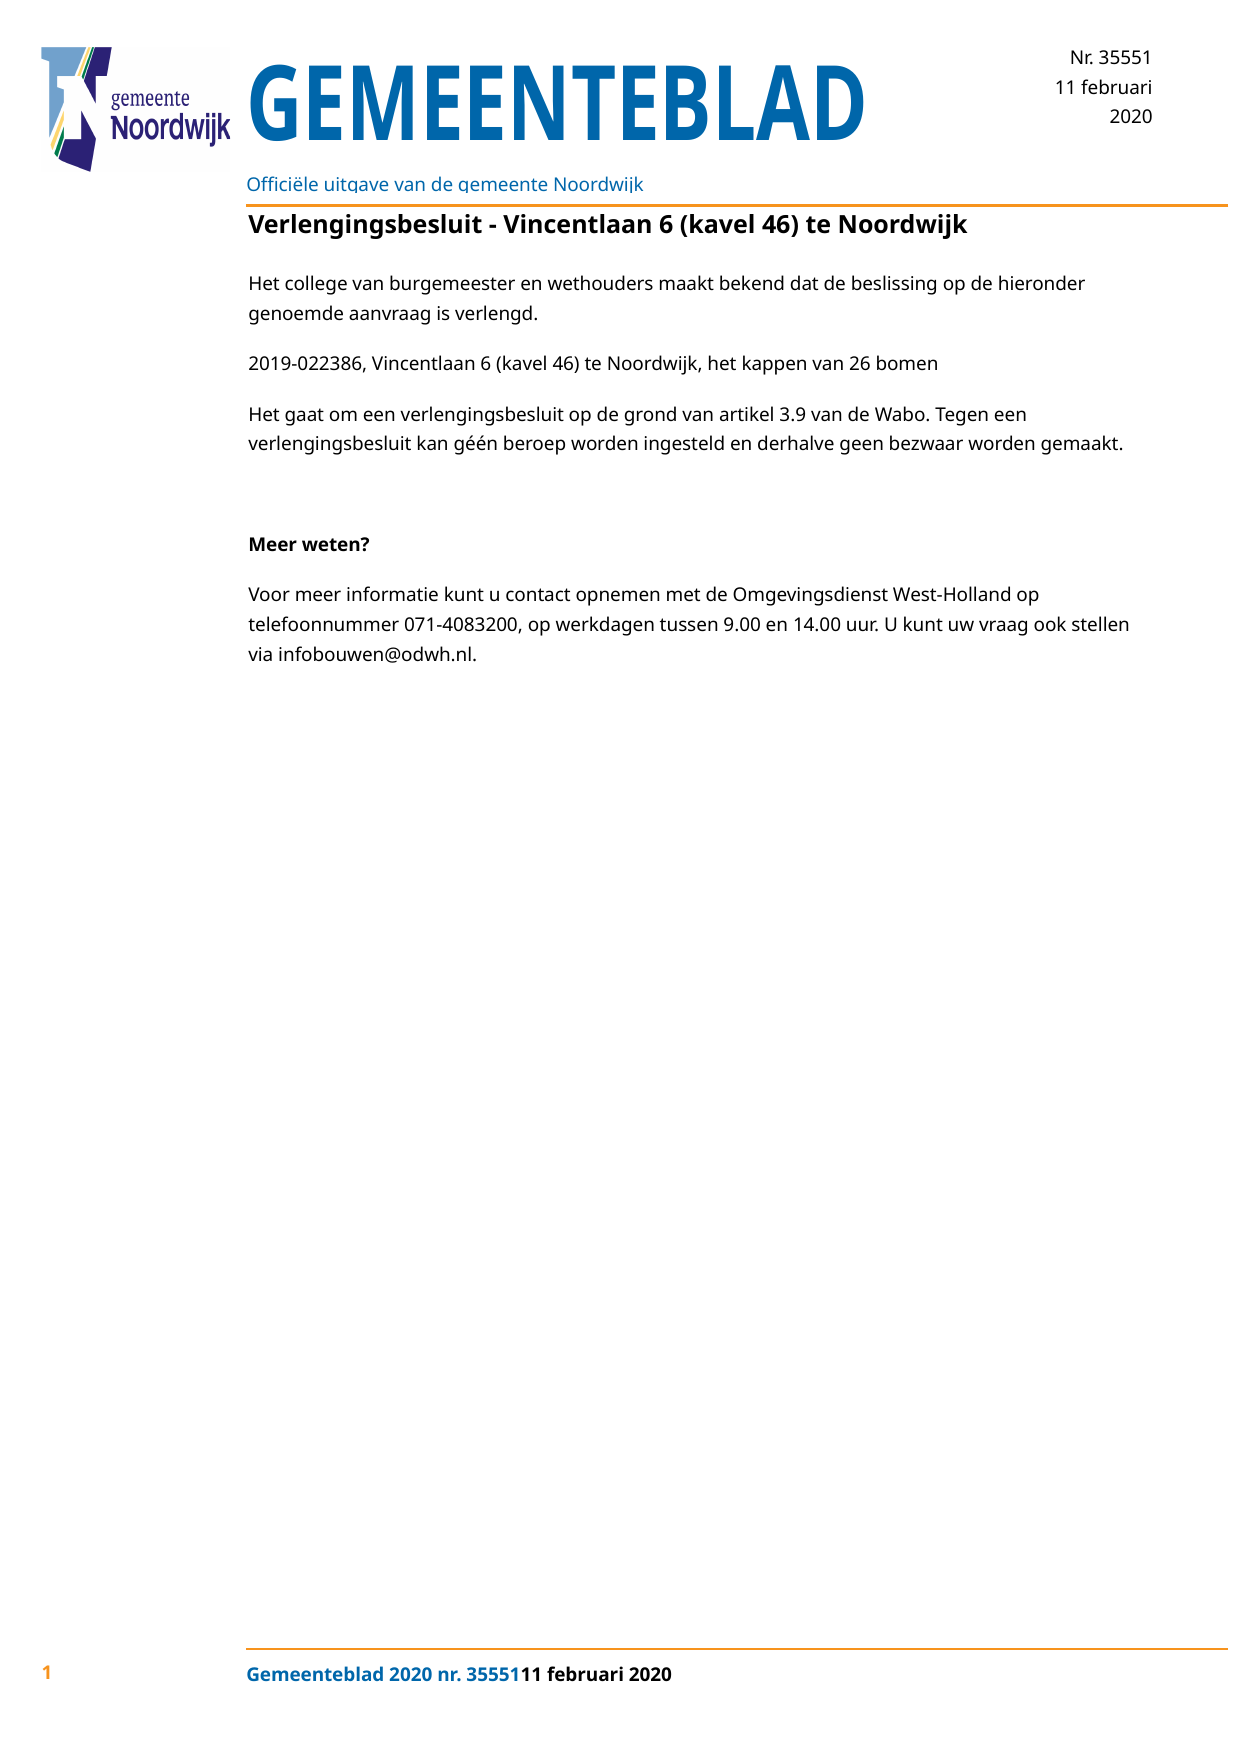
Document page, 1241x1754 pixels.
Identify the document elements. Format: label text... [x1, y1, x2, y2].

text Verlengingsbesluit - Vincentlaan 6 (kavel 46) te Noordwijk [248, 207, 1152, 241]
text Het gaat om een verlengingsbesluit op de grond van artikel 3.9 van de Wabo. Tegen een verlengingsbesluit kan géén beroep worden ingesteld en derhalve geen bezwaar worden gemaakt. [248, 401, 1152, 456]
text Voor meer informatie kunt u contact opnemen met de Omgevingsdienst West-Holland op telefoonnummer 071-4083200, op werkdagen tussen 9.00 en 14.00 uur. U kunt uw vraag ook stellen via infobouwen@odwh.nl. [248, 582, 1152, 666]
text 2019-022386, Vincentlaan 6 (kavel 46) te Noordwijk, het kappen van 26 bomen [248, 350, 1152, 376]
text Meer weten? [248, 531, 1152, 557]
text Het college van burgemeester en wethouders maakt bekend dat de beslissing op de hieronder genoemde aanvraag is verlengd. [248, 270, 1152, 326]
picture [41, 47, 231, 172]
